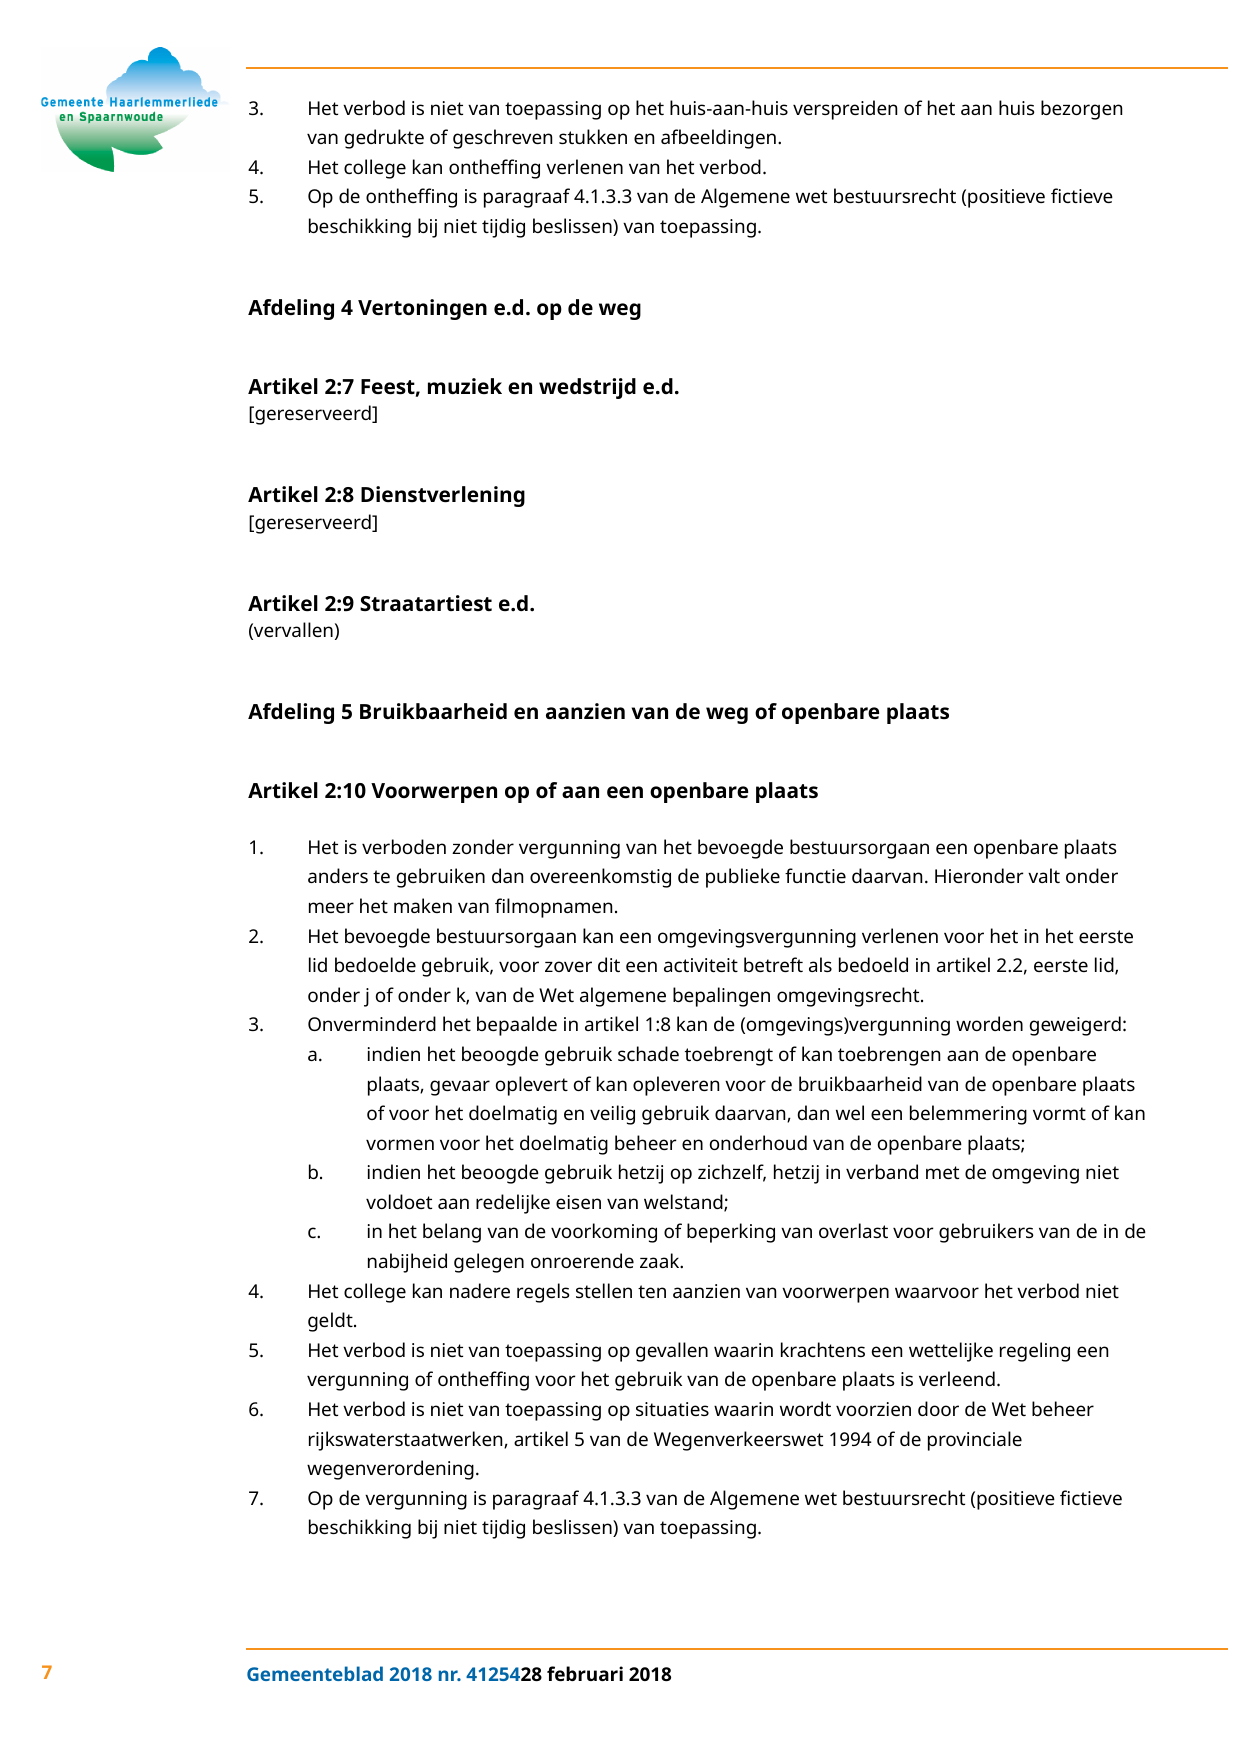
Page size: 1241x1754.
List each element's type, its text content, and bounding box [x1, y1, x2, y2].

text Afdeling 4 Vertoningen e.d. op de weg [248, 293, 1152, 322]
list Het bevoegde bestuursorgaan kan een omgevingsvergunning verlenen voor het in het eerste lid bedoelde gebruik, voor zover dit een activiteit betreft als bedoeld in artikel 2.2, eerste lid, onder j of onder k, van de Wet algemene bepalingen omgevingsrecht. [248, 923, 1152, 1008]
list Het college kan nadere regels stellen ten aanzien van voorwerpen waarvoor het verbod niet geldt. [248, 1278, 1152, 1333]
text Artikel 2:7 Feest, muziek en wedstrijd e.d. [248, 372, 1152, 400]
text [gereserveerd] [248, 509, 1152, 534]
text Afdeling 5 Bruikbaarheid en aanzien van de weg of openbare plaats [248, 697, 1152, 726]
text Artikel 2:9 Straatartiest e.d. [248, 589, 1152, 617]
picture [41, 47, 231, 172]
list indien het beoogde gebruik hetzij op zichzelf, hetzij in verband met de omgeving niet voldoet aan redelijke eisen van welstand; [307, 1159, 1152, 1215]
list in het belang van de voorkoming of beperking van overlast voor gebruikers van de in de nabijheid gelegen onroerende zaak. [307, 1219, 1152, 1274]
list Het verbod is niet van toepassing op situaties waarin wordt voorzien door de Wet beheer rijkswaterstaatwerken, artikel 5 van de Wegenverkeerswet 1994 of de provinciale wegenverordening. [248, 1396, 1152, 1481]
list Het college kan ontheffing verlenen van het verbod. [248, 154, 1152, 180]
list Het is verboden zonder vergunning van het bevoegde bestuursorgaan een openbare plaats anders te gebruiken dan overeenkomstig de publieke functie daarvan. Hieronder valt onder meer het maken van filmopnamen. [248, 834, 1152, 919]
list Op de vergunning is paragraaf 4.1.3.3 van de Algemene wet bestuursrecht (positieve fictieve beschikking bij niet tijdig beslissen) van toepassing. [248, 1485, 1152, 1540]
list Het verbod is niet van toepassing op gevallen waarin krachtens een wettelijke regeling een vergunning of ontheffing voor het gebruik van de openbare plaats is verleend. [248, 1337, 1152, 1392]
text Artikel 2:10 Voorwerpen op of aan een openbare plaats [248, 776, 1152, 804]
list indien het beoogde gebruik schade toebrengt of kan toebrengen aan de openbare plaats, gevaar oplevert of kan opleveren voor de bruikbaarheid van de openbare plaats of voor het doelmatig en veilig gebruik daarvan, dan wel een belemmering vormt of kan vormen voor het doelmatig beheer en onderhoud van de openbare plaats; [307, 1041, 1152, 1156]
text [gereserveerd] [248, 400, 1152, 426]
list Op de ontheffing is paragraaf 4.1.3.3 van de Algemene wet bestuursrecht (positieve fictieve beschikking bij niet tijdig beslissen) van toepassing. [248, 183, 1152, 239]
text (vervallen) [248, 617, 1152, 643]
list Onverminderd het bepaalde in artikel 1:8 kan de (omgevings)vergunning worden geweigerd: [248, 1012, 1152, 1037]
text Artikel 2:8 Dienstverlening [248, 480, 1152, 509]
list Het verbod is niet van toepassing op het huis-aan-huis verspreiden of het aan huis bezorgen van gedrukte of geschreven stukken en afbeeldingen. [248, 95, 1152, 150]
